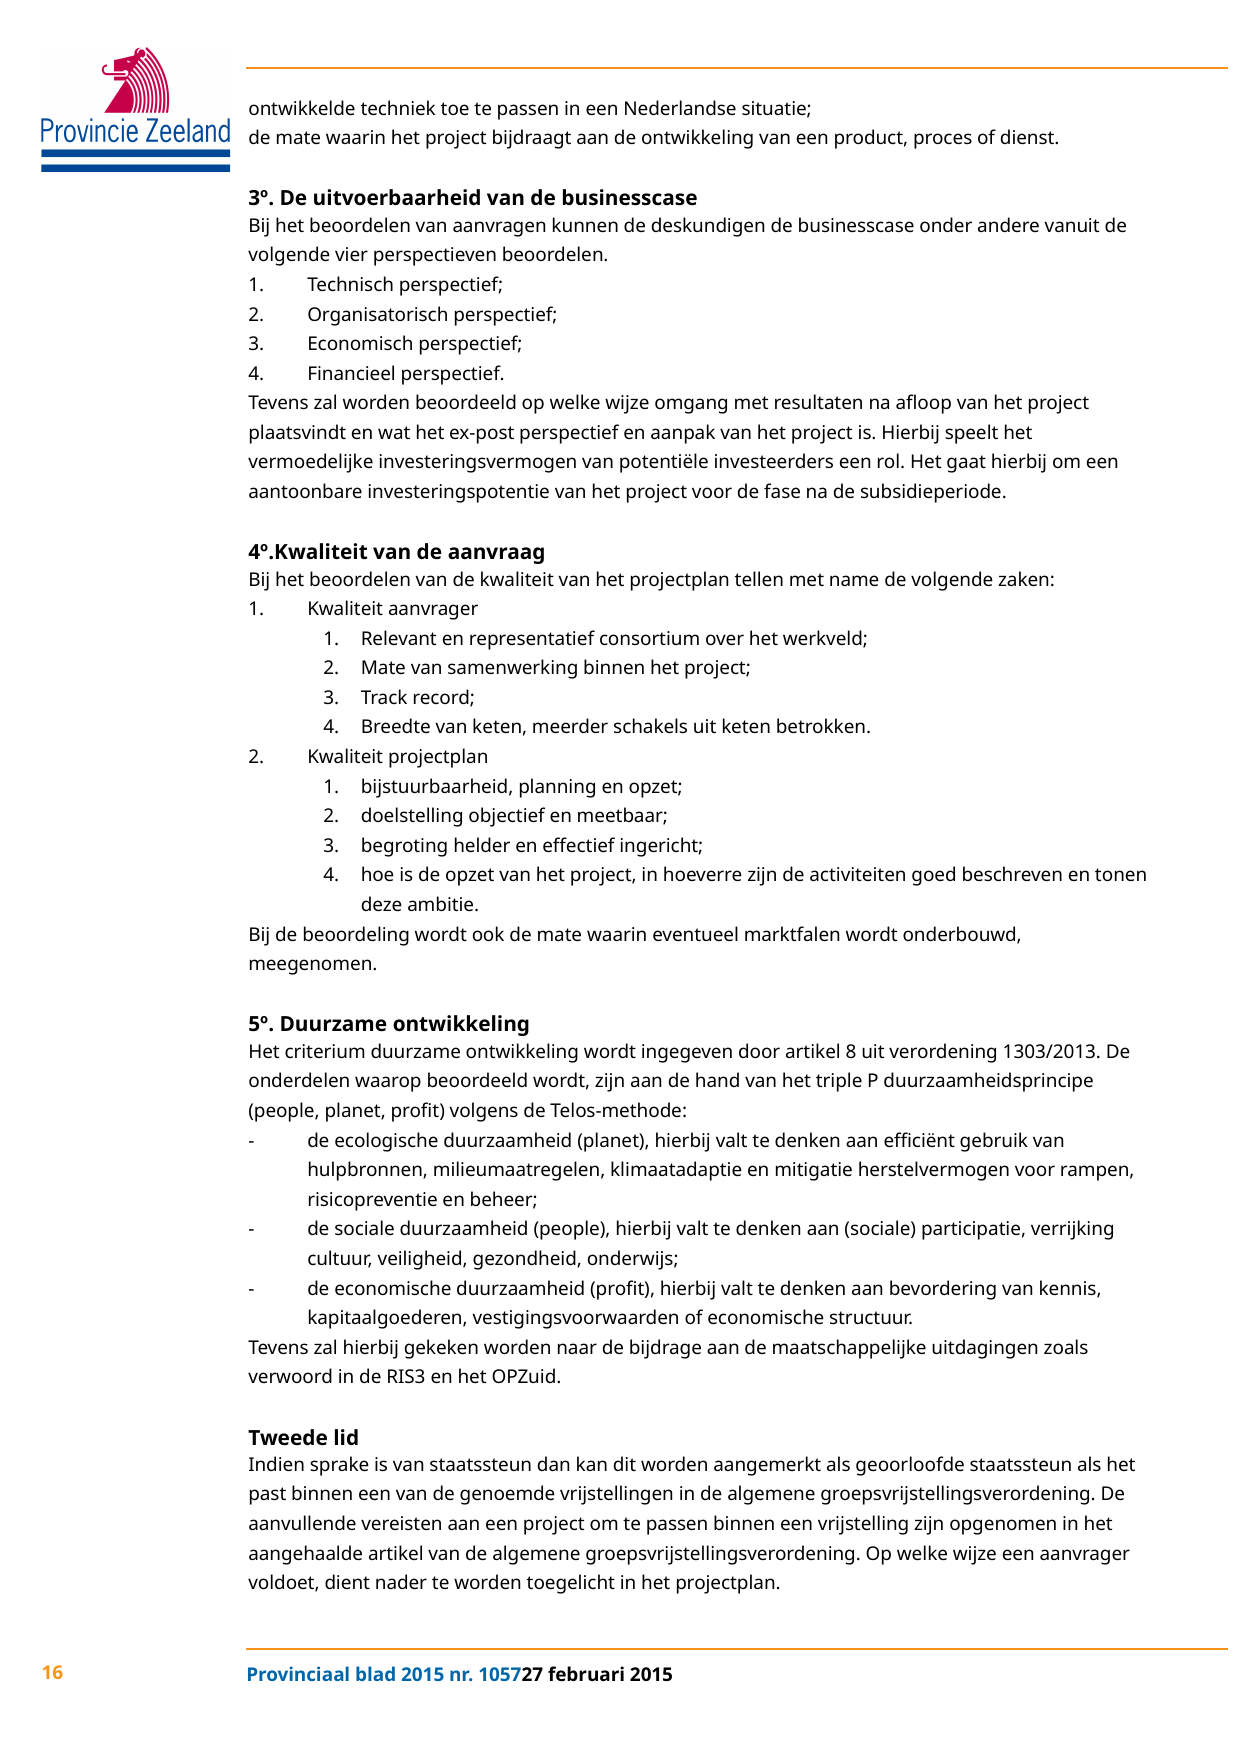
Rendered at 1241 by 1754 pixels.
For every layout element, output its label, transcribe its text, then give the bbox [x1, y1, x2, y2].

list hoe is de opzet van het project, in hoeverre zijn de activiteiten goed beschreven en tonen deze ambitie. [323, 862, 1152, 917]
text Het criterium duurzame ontwikkeling wordt ingegeven door artikel 8 uit verordening 1303/2013. De onderdelen waarop beoordeeld wordt, zijn aan de hand van het triple P duurzaamheidsprincipe (people, planet, profit) volgens de Telos-methode: [248, 1038, 1152, 1123]
text de mate waarin het project bijdraagt aan de ontwikkeling van een product, proces of dienst. [248, 124, 1152, 150]
list Kwaliteit projectplan [248, 743, 1152, 769]
list Financieel perspectief. [248, 360, 1152, 386]
list Kwaliteit aanvrager [248, 595, 1152, 621]
text ontwikkelde techniek toe te passen in een Nederlandse situatie; [248, 95, 1152, 121]
list de ecologische duurzaamheid (planet), hierbij valt te denken aan efficiënt gebruik van hulpbronnen, milieumaatregelen, klimaatadaptie en mitigatie herstelvermogen voor rampen, risicopreventie en beheer; [248, 1127, 1152, 1212]
text Tevens zal hierbij gekeken worden naar de bijdrage aan de maatschappelijke uitdagingen zoals verwoord in de RIS3 en het OPZuid. [248, 1334, 1152, 1389]
list de sociale duurzaamheid (people), hierbij valt te denken aan (sociale) participatie, verrijking cultuur, veiligheid, gezondheid, onderwijs; [248, 1216, 1152, 1271]
list bijstuurbaarheid, planning en opzet; [323, 773, 1152, 799]
text 4º.Kwaliteit van de aanvraag [248, 537, 1152, 566]
list Track record; [323, 684, 1152, 710]
list Relevant en representatief consortium over het werkveld; [323, 625, 1152, 651]
text Indien sprake is van staatssteun dan kan dit worden aangemerkt als geoorloofde staatssteun als het past binnen een van de genoemde vrijstellingen in de algemene groepsvrijstellingsverordening. De aanvullende vereisten aan een project om te passen binnen een vrijstelling zijn opgenomen in het aangehaalde artikel van de algemene groepsvrijstellingsverordening. Op welke wijze een aanvrager voldoet, dient nader te worden toegelicht in het projectplan. [248, 1451, 1152, 1595]
list Economisch perspectief; [248, 330, 1152, 356]
list Organisatorisch perspectief; [248, 301, 1152, 326]
list de economische duurzaamheid (profit), hierbij valt te denken aan bevordering van kennis, kapitaalgoederen, vestigingsvoorwaarden of economische structuur. [248, 1275, 1152, 1330]
list Breedte van keten, meerder schakels uit keten betrokken. [323, 714, 1152, 739]
text 5º. Duurzame ontwikkeling [248, 1009, 1152, 1038]
text Tevens zal worden beoordeeld op welke wijze omgang met resultaten na afloop van het project plaatsvindt en wat het ex-post perspectief en aanpak van het project is. Hierbij speelt het vermoedelijke investeringsvermogen van potentiële investeerders een rol. Het gaat hierbij om een aantoonbare investeringspotentie van het project voor de fase na de subsidieperiode. [248, 389, 1152, 504]
picture [41, 47, 231, 172]
text Tweede lid [248, 1423, 1152, 1451]
text 3º. De uitvoerbaarheid van de businesscase [248, 183, 1152, 212]
text Bij de beoordeling wordt ook de mate waarin eventueel marktfalen wordt onderbouwd, meegenomen. [248, 921, 1152, 976]
list doelstelling objectief en meetbaar; [323, 802, 1152, 828]
text Bij het beoordelen van aanvragen kunnen de deskundigen de businesscase onder andere vanuit de volgende vier perspectieven beoordelen. [248, 212, 1152, 267]
text Bij het beoordelen van de kwaliteit van het projectplan tellen met name de volgende zaken: [248, 566, 1152, 592]
list Technisch perspectief; [248, 271, 1152, 297]
list Mate van samenwerking binnen het project; [323, 654, 1152, 680]
list begroting helder en effectief ingericht; [323, 832, 1152, 858]
